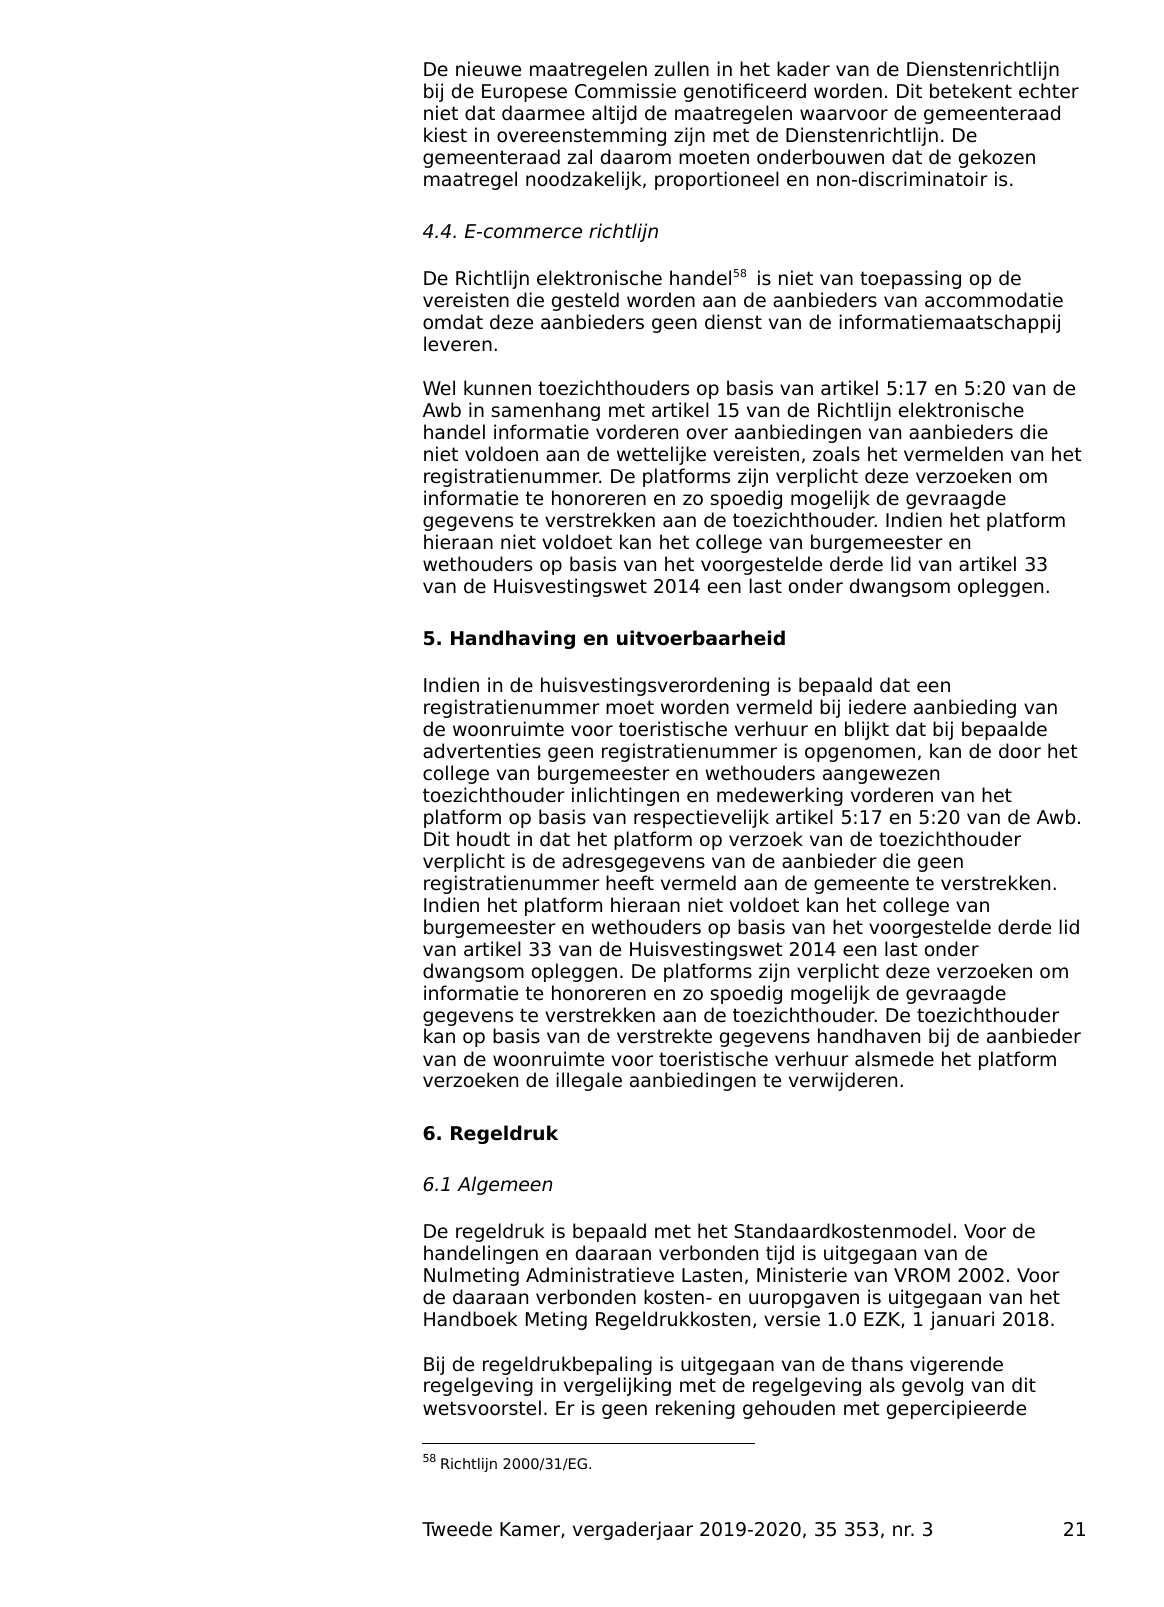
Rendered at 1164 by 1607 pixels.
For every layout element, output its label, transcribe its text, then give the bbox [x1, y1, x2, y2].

text Indien in de huisvestingsverordening is bepaald dat een registratienummer moet worden vermeld bij iedere aanbieding van de woonruimte voor toeristische verhuur en blijkt dat bij bepaalde advertenties geen registratienummer is opgenomen, kan de door het college van burgemeester en wethouders aangewezen toezichthouder inlichtingen en medewerking vorderen van het platform op basis van respectievelijk artikel 5:17 en 5:20 van de Awb. Dit houdt in dat het platform op verzoek van de toezichthouder verplicht is de adresgegevens van de aanbieder die geen registratienummer heeft vermeld aan de gemeente te verstrekken. Indien het platform hieraan niet voldoet kan het college van burgemeester en wethouders op basis van het voorgestelde derde lid van artikel 33 van de Huisvestingswet 2014 een last onder dwangsom opleggen. De platforms zijn verplicht deze verzoeken om informatie te honoreren en zo spoedig mogelijk de gevraagde gegevens te verstrekken aan de toezichthouder. De toezichthouder kan op basis van de verstrekte gegevens handhaven bij de aanbieder van de woonruimte voor toeristische verhuur alsmede het platform verzoeken de illegale aanbiedingen te verwijderen. [422, 675, 1087, 1092]
text Richtlijn 2000/31/EG. [422, 1452, 1087, 1474]
subtitle 6. Regeldruk [422, 1122, 1087, 1144]
text De nieuwe maatregelen zullen in het kader van de Dienstenrichtlijn bij de Europese Commissie genotificeerd worden. Dit betekent echter niet dat daarmee altijd de maatregelen waarvoor de gemeenteraad kiest in overeenstemming zijn met de Dienstenrichtlijn. De gemeenteraad zal daarom moeten onderbouwen dat de gekozen maatregel noodzakelijk, proportioneel en non-discriminatoir is. [422, 59, 1087, 191]
text Wel kunnen toezichthouders op basis van artikel 5:17 en 5:20 van de Awb in samenhang met artikel 15 van de Richtlijn elektronische handel informatie vorderen over aanbiedingen van aanbieders die niet voldoen aan de wettelijke vereisten, zoals het vermelden van het registratienummer. De platforms zijn verplicht deze verzoeken om informatie te honoreren en zo spoedig mogelijk de gevraagde gegevens te verstrekken aan de toezichthouder. Indien het platform hieraan niet voldoet kan het college van burgemeester en wethouders op basis van het voorgestelde derde lid van artikel 33 van de Huisvestingswet 2014 een last onder dwangsom opleggen. [422, 378, 1087, 598]
subtitle 6.1 Algemeen [422, 1174, 1087, 1196]
text De Richtlijn elektronische handel is niet van toepassing op de vereisten die gesteld worden aan de aanbieders van accommodatie omdat deze aanbieders geen dienst van de informatiemaatschappij leveren. [422, 268, 1087, 356]
text Bij de regeldrukbepaling is uitgegaan van de thans vigerende regelgeving in vergelijking met de regelgeving als gevolg van dit wetsvoorstel. Er is geen rekening gehouden met gepercipieerde [422, 1353, 1087, 1419]
subtitle 5. Handhaving en uitvoerbaarheid [422, 628, 1087, 650]
text De regeldruk is bepaald met het Standaardkostenmodel. Voor de handelingen en daaraan verbonden tijd is uitgegaan van de Nulmeting Administratieve Lasten, Ministerie van VROM 2002. Voor de daaraan verbonden kosten- en uuropgaven is uitgegaan van het Handboek Meting Regeldrukkosten, versie 1.0 EZK, 1 januari 2018. [422, 1221, 1087, 1331]
subtitle 4.4. E-commerce richtlijn [422, 221, 1087, 243]
